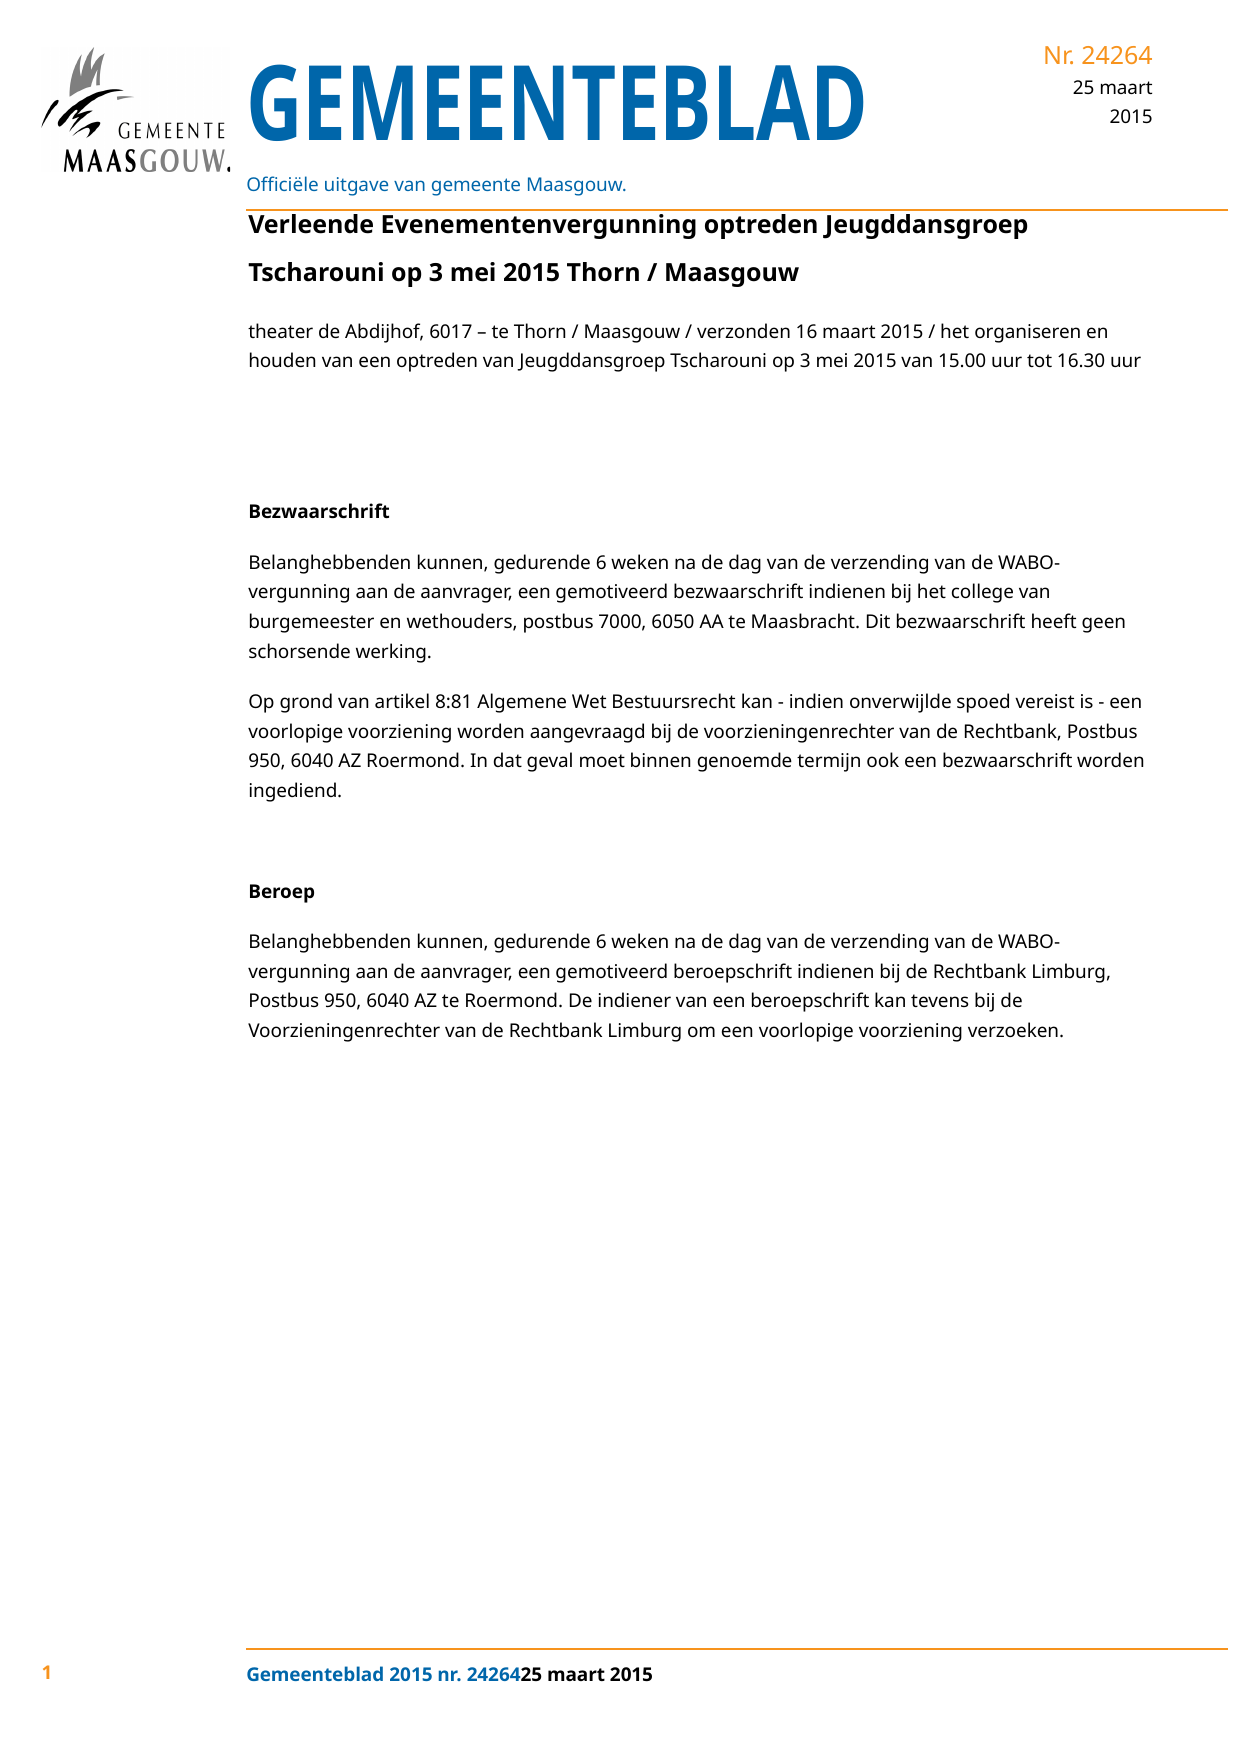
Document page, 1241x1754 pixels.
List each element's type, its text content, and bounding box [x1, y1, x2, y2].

text Op grond van artikel 8:81 Algemene Wet Bestuursrecht kan - indien onverwijlde spoed vereist is - een voorlopige voorziening worden aangevraagd bij de voorzieningenrechter van de Rechtbank, Postbus 950, 6040 AZ Roermond. In dat geval moet binnen genoemde termijn ook een bezwaarschrift worden ingediend. [248, 688, 1152, 803]
text Belanghebbenden kunnen, gedurende 6 weken na de dag van de verzending van de WABO-vergunning aan de aanvrager, een gemotiveerd bezwaarschrift indienen bij het college van burgemeester en wethouders, postbus 7000, 6050 AA te Maasbracht. Dit bezwaarschrift heeft geen schorsende werking. [248, 549, 1152, 664]
text Bezwaarschrift [248, 499, 1152, 524]
text theater de Abdijhof, 6017 – te Thorn / Maasgouw / verzonden 16 maart 2015 / het organiseren en houden van een optreden van Jeugddansgroep Tscharouni op 3 mei 2015 van 15.00 uur tot 16.30 uur [248, 318, 1152, 373]
text Belanghebbenden kunnen, gedurende 6 weken na de dag van de verzending van de WABO-vergunning aan de aanvrager, een gemotiveerd beroepschrift indienen bij de Rechtbank Limburg, Postbus 950, 6040 AZ te Roermond. De indiener van een beroepschrift kan tevens bij de Voorzieningenrechter van de Rechtbank Limburg om een voorlopige voorziening verzoeken. [248, 928, 1152, 1043]
text Beroep [248, 878, 1152, 904]
text Verleende Evenementenvergunning optreden Jeugddansgroep Tscharouni op 3 mei 2015 Thorn / Maasgouw [248, 211, 1152, 288]
picture [41, 47, 231, 172]
